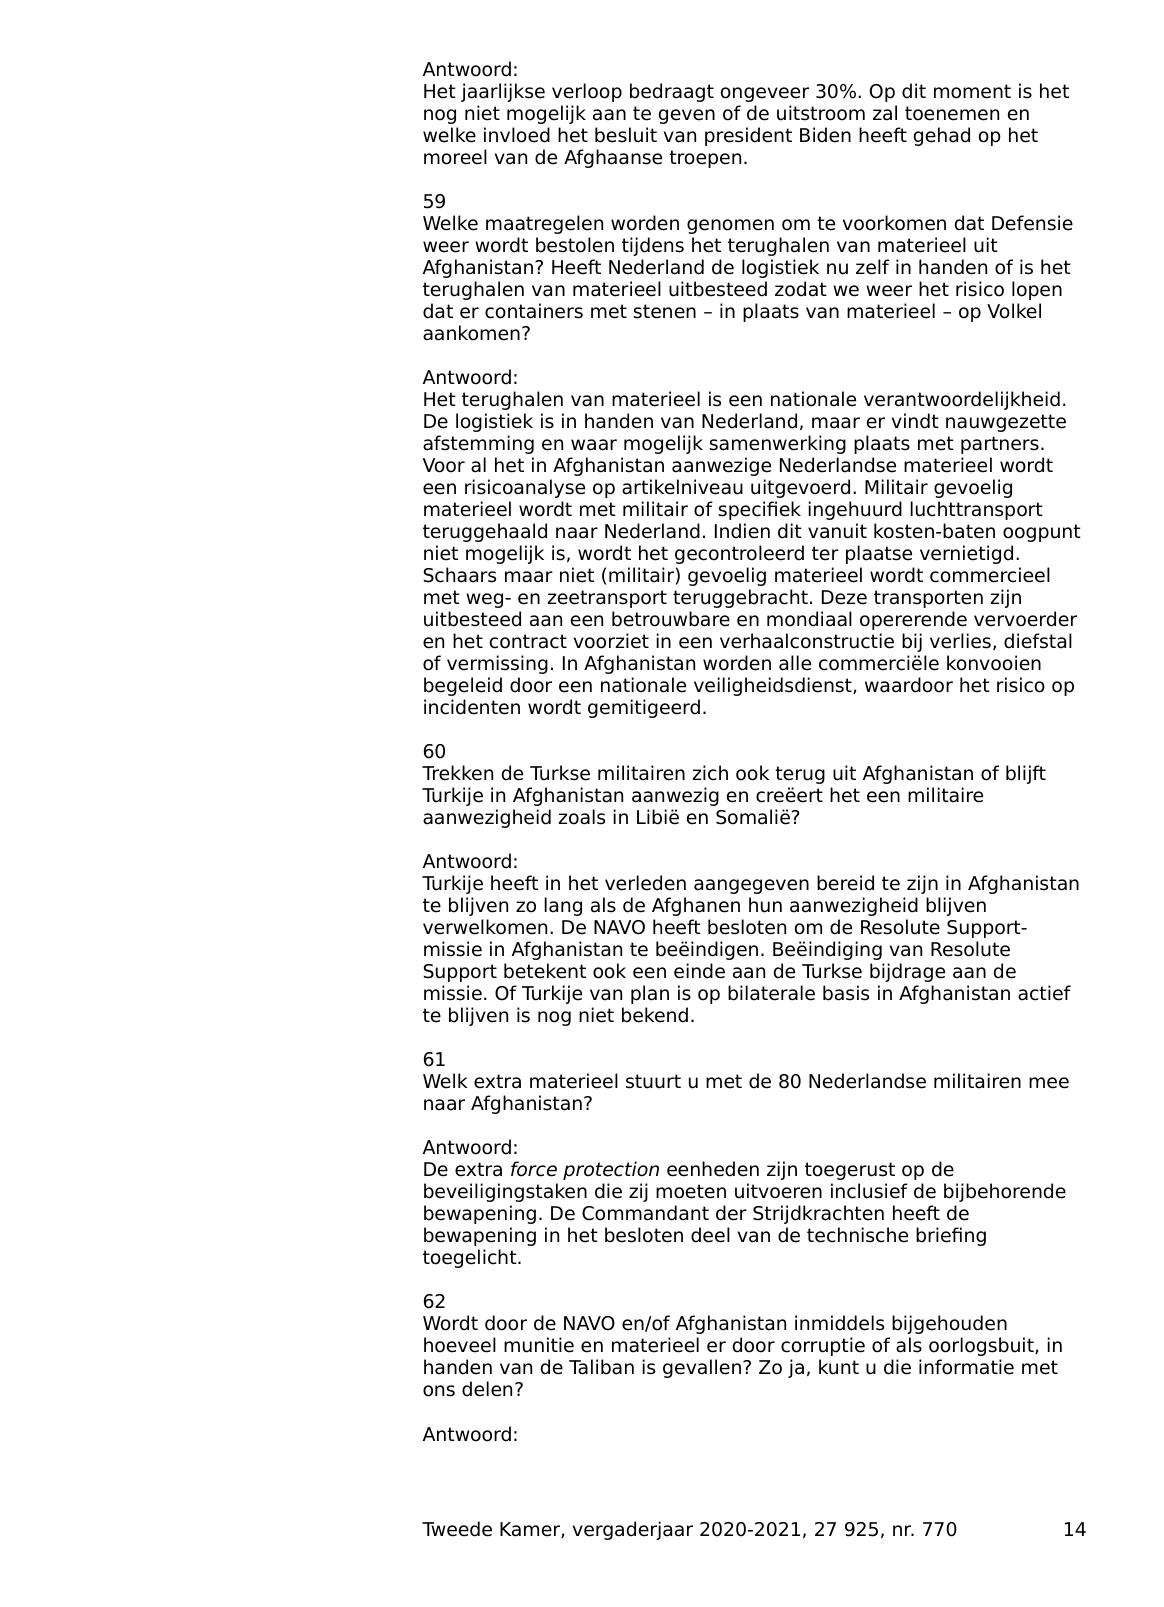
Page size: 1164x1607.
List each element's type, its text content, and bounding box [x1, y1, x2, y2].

text 61 [422, 1049, 1087, 1071]
text Welke maatregelen worden genomen om te voorkomen dat Defensie weer wordt bestolen tijdens het terughalen van materieel uit Afghanistan? Heeft Nederland de logistiek nu zelf in handen of is het terughalen van materieel uitbesteed zodat we weer het risico lopen dat er containers met stenen – in plaats van materieel – op Volkel aankomen? [422, 213, 1087, 345]
text De extra force protection eenheden zijn toegerust op de beveiligingstaken die zij moeten uitvoeren inclusief de bijbehorende bewapening. De Commandant der Strijdkrachten heeft de bewapening in het besloten deel van de technische briefing toegelicht. [422, 1159, 1087, 1269]
text Antwoord: [422, 851, 1087, 873]
text 59 [422, 191, 1087, 213]
text Antwoord: [422, 1137, 1087, 1159]
text Antwoord: [422, 1423, 1087, 1445]
text Turkije heeft in het verleden aangegeven bereid te zijn in Afghanistan te blijven zo lang als de Afghanen hun aanwezigheid blijven verwelkomen. De NAVO heeft besloten om de Resolute Support-missie in Afghanistan te beëindigen. Beëindiging van Resolute Support betekent ook een einde aan de Turkse bijdrage aan de missie. Of Turkije van plan is op bilaterale basis in Afghanistan actief te blijven is nog niet bekend. [422, 873, 1087, 1027]
text 60 [422, 741, 1087, 763]
text Antwoord: [422, 59, 1087, 81]
text Wordt door de NAVO en/of Afghanistan inmiddels bijgehouden hoeveel munitie en materieel er door corruptie of als oorlogsbuit, in handen van de Taliban is gevallen? Zo ja, kunt u die informatie met ons delen? [422, 1313, 1087, 1401]
text Het terughalen van materieel is een nationale verantwoordelijkheid. De logistiek is in handen van Nederland, maar er vindt nauwgezette afstemming en waar mogelijk samenwerking plaats met partners. Voor al het in Afghanistan aanwezige Nederlandse materieel wordt een risicoanalyse op artikelniveau uitgevoerd. Militair gevoelig materieel wordt met militair of specifiek ingehuurd luchttransport teruggehaald naar Nederland. Indien dit vanuit kosten-baten oogpunt niet mogelijk is, wordt het gecontroleerd ter plaatse vernietigd. Schaars maar niet (militair) gevoelig materieel wordt commercieel met weg- en zeetransport teruggebracht. Deze transporten zijn uitbesteed aan een betrouwbare en mondiaal opererende vervoerder en het contract voorziet in een verhaalconstructie bij verlies, diefstal of vermissing. In Afghanistan worden alle commerciële konvooien begeleid door een nationale veiligheidsdienst, waardoor het risico op incidenten wordt gemitigeerd. [422, 389, 1087, 719]
text 62 [422, 1291, 1087, 1313]
text Het jaarlijkse verloop bedraagt ongeveer 30%. Op dit moment is het nog niet mogelijk aan te geven of de uitstroom zal toenemen en welke invloed het besluit van president Biden heeft gehad op het moreel van de Afghaanse troepen. [422, 81, 1087, 169]
text Welk extra materieel stuurt u met de 80 Nederlandse militairen mee naar Afghanistan? [422, 1071, 1087, 1115]
text Trekken de Turkse militairen zich ook terug uit Afghanistan of blijft Turkije in Afghanistan aanwezig en creëert het een militaire aanwezigheid zoals in Libië en Somalië? [422, 763, 1087, 829]
text Antwoord: [422, 367, 1087, 389]
